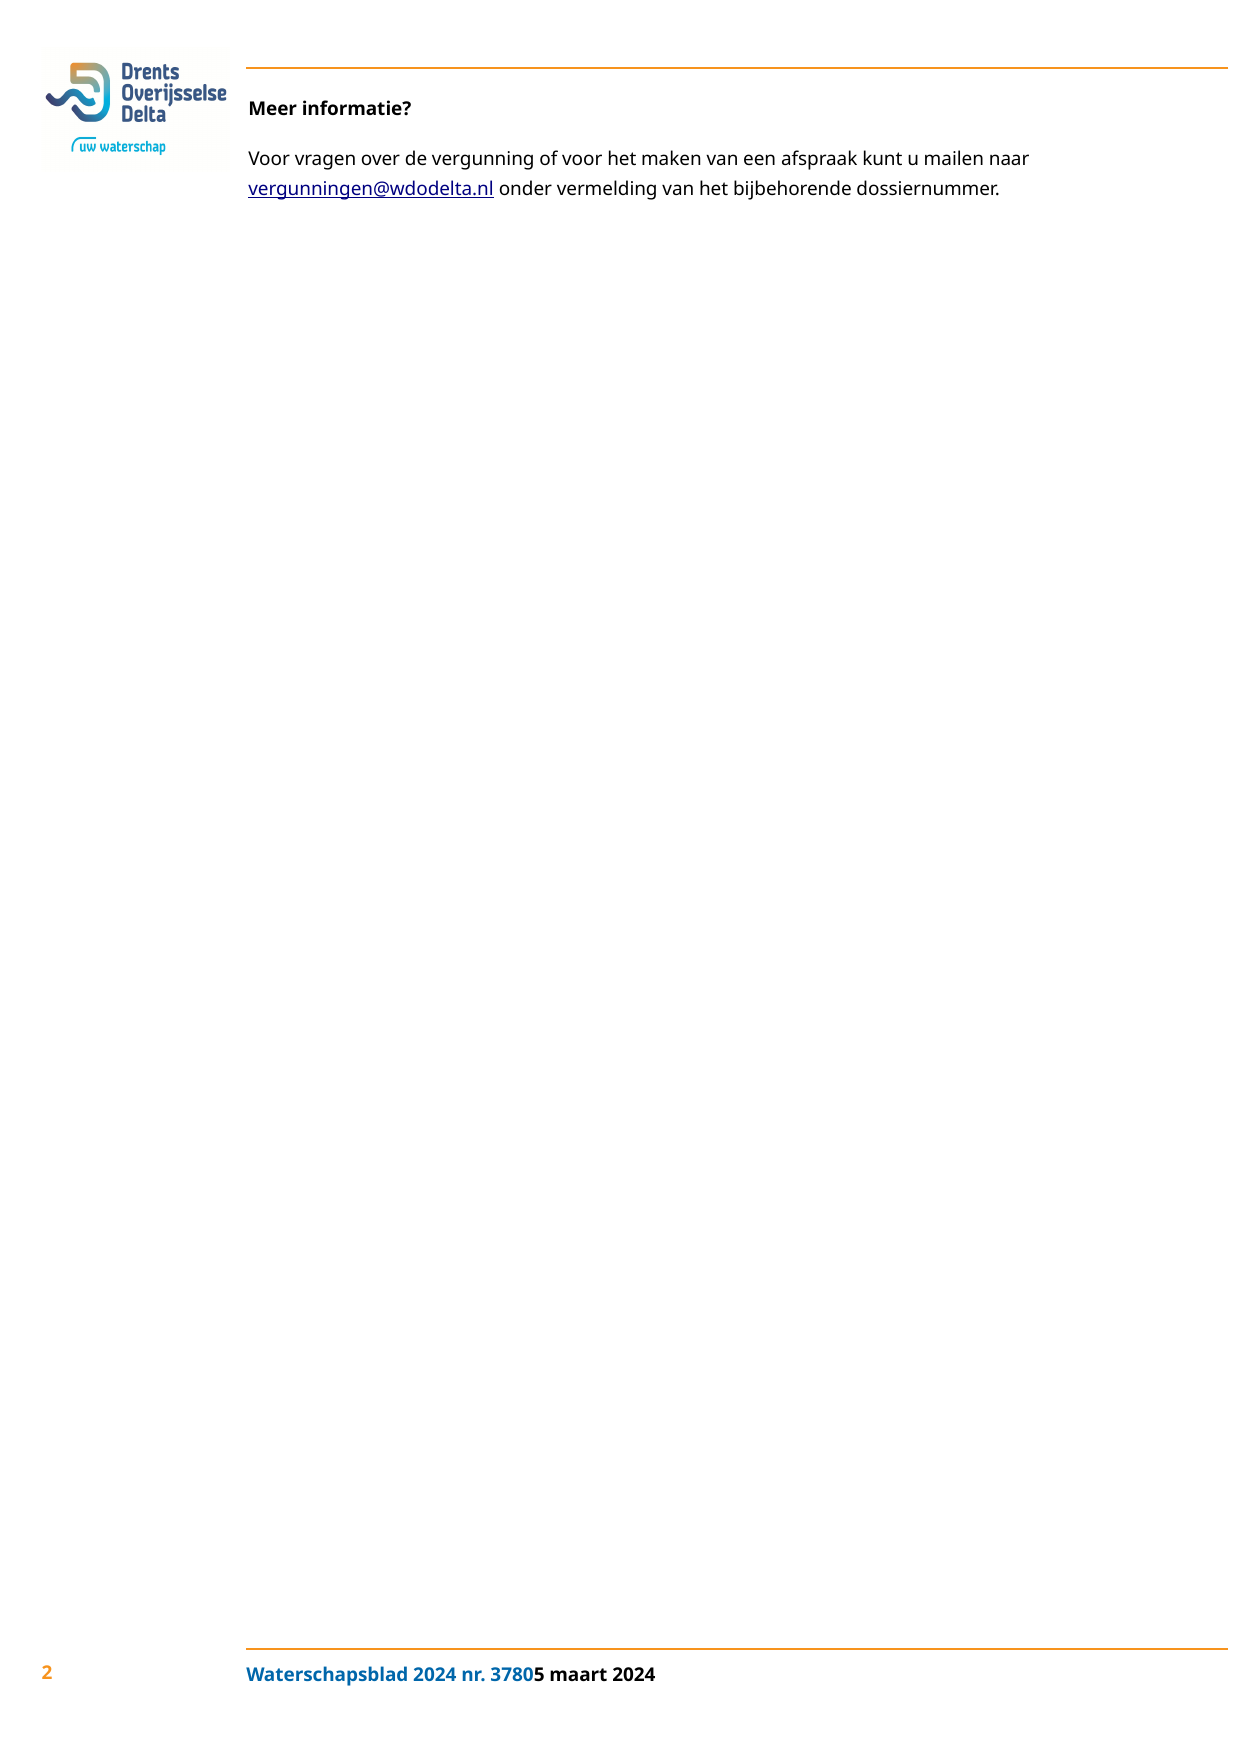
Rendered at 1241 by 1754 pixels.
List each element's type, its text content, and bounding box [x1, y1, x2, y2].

text Meer informatie? [248, 95, 1152, 121]
picture [41, 47, 231, 172]
text Voor vragen over de vergunning of voor het maken van een afspraak kunt u mailen naar vergunningen@wdodelta.nl onder vermelding van het bijbehorende dossiernummer. [248, 145, 1152, 201]
